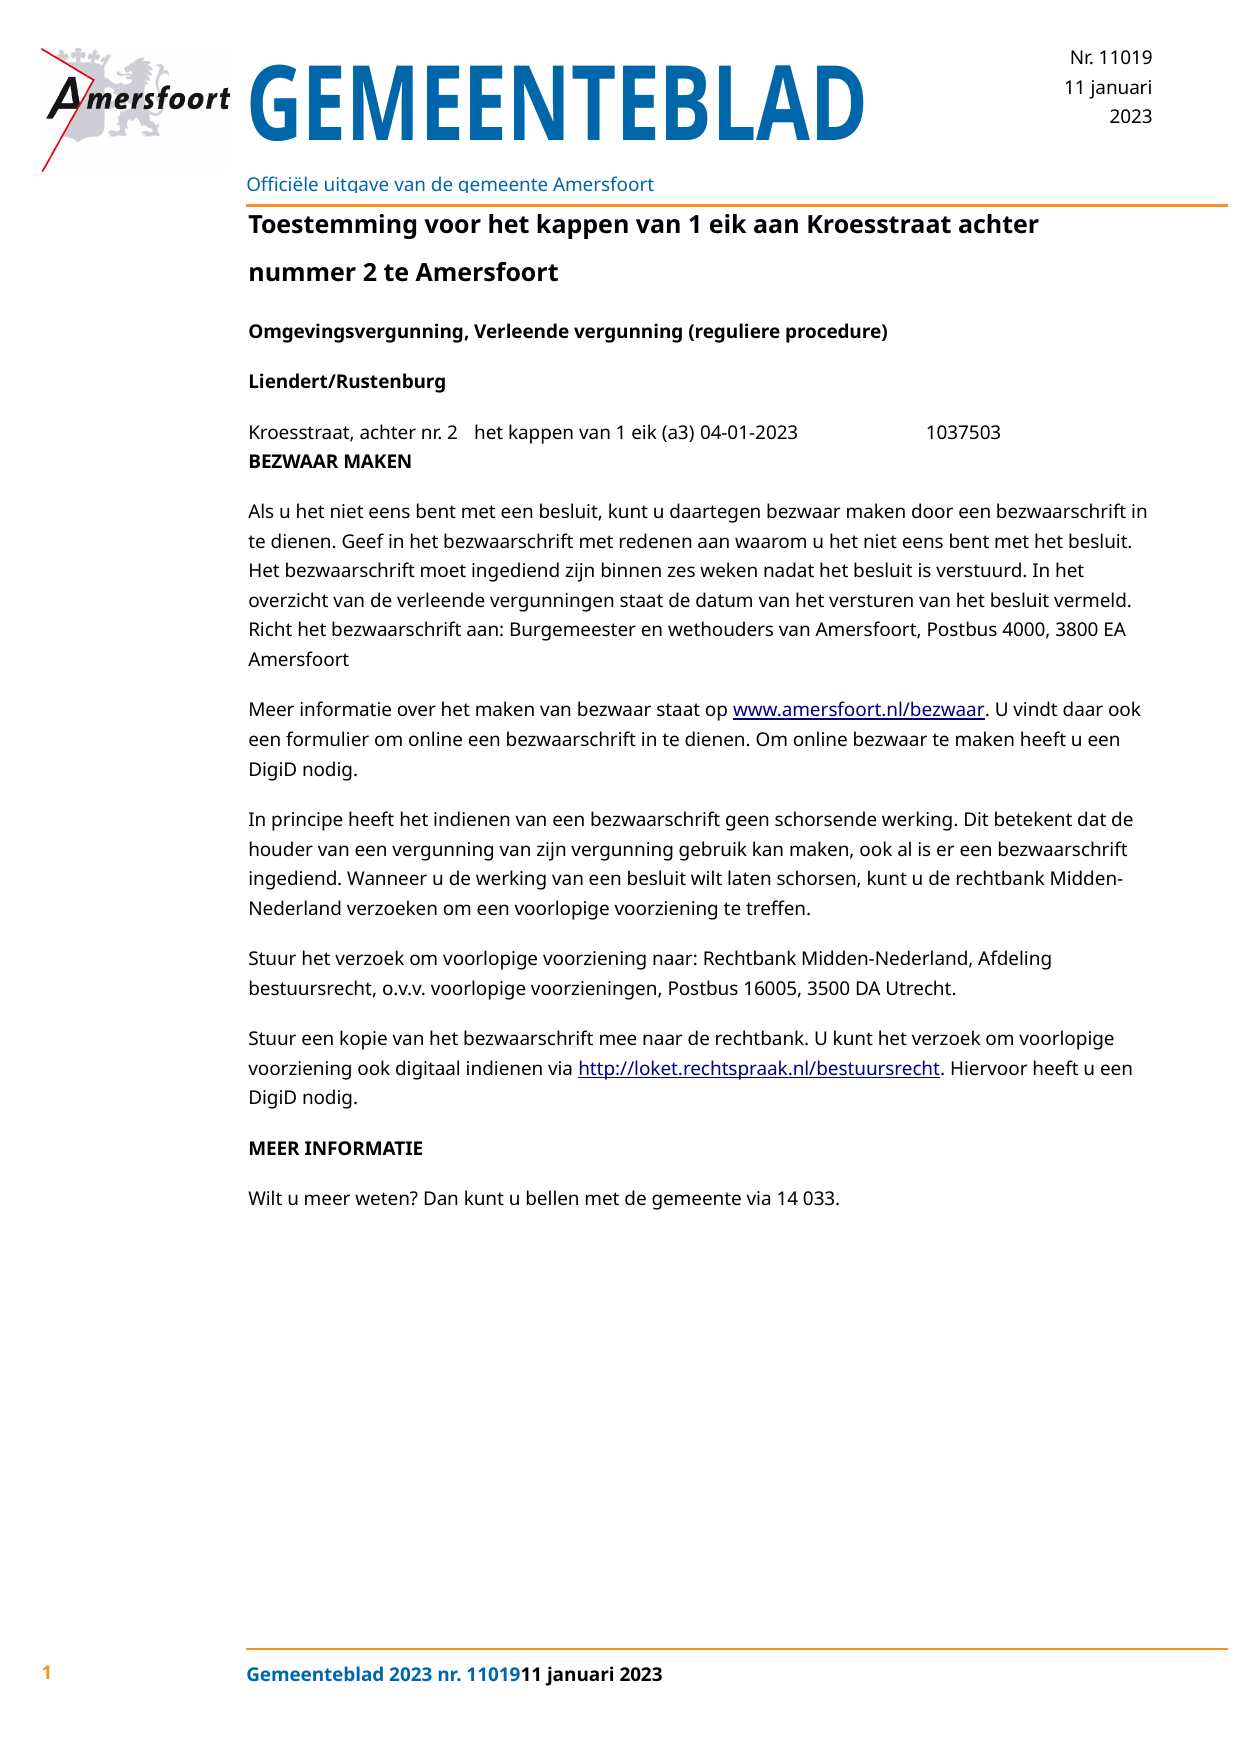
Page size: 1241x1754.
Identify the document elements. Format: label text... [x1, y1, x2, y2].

text In principe heeft het indienen van een bezwaarschrift geen schorsende werking. Dit betekent dat de houder van een vergunning van zijn vergunning gebruik kan maken, ook al is er een bezwaarschrift ingediend. Wanneer u de werking van een besluit wilt laten schorsen, kunt u de rechtbank Midden-Nederland verzoeken om een voorlopige voorziening te treffen. [248, 806, 1152, 921]
table_header 1037503 [926, 419, 1152, 444]
table_header het kappen van 1 eik (a3) [474, 419, 700, 444]
text MEER INFORMATIE [248, 1135, 1152, 1161]
text Als u het niet eens bent met een besluit, kunt u daartegen bezwaar maken door een bezwaarschrift in te dienen. Geef in het bezwaarschrift met redenen aan waarom u het niet eens bent met het besluit. Het bezwaarschrift moet ingediend zijn binnen zes weken nadat het besluit is verstuurd. In het overzicht van de verleende vergunningen staat de datum van het versturen van het besluit vermeld. Richt het bezwaarschrift aan: Burgemeester en wethouders van Amersfoort, Postbus 4000, 3800 EA Amersfoort [248, 498, 1152, 672]
table_header Kroesstraat, achter nr. 2 [248, 419, 474, 444]
text Liendert/Rustenburg [248, 368, 1152, 394]
table_header 04-01-2023 [700, 419, 926, 444]
text BEZWAAR MAKEN [248, 448, 1152, 473]
text Wilt u meer weten? Dan kunt u bellen met de gemeente via 14 033. [248, 1185, 1152, 1211]
text Toestemming voor het kappen van 1 eik aan Kroesstraat achter nummer 2 te Amersfoort [248, 207, 1152, 288]
text Meer informatie over het maken van bezwaar staat op www.amersfoort.nl/bezwaar. U vindt daar ook een formulier om online een bezwaarschrift in te dienen. Om online bezwaar te maken heeft u een DigiD nodig. [248, 697, 1152, 781]
text Omgevingsvergunning, Verleende vergunning (reguliere procedure) [248, 318, 1152, 344]
picture [41, 47, 231, 172]
text Stuur een kopie van het bezwaarschrift mee naar de rechtbank. U kunt het verzoek om voorlopige voorziening ook digitaal indienen via http://loket.rechtspraak.nl/bestuursrecht. Hiervoor heeft u een DigiD nodig. [248, 1025, 1152, 1110]
text Stuur het verzoek om voorlopige voorziening naar: Rechtbank Midden-Nederland, Afdeling bestuursrecht, o.v.v. voorlopige voorzieningen, Postbus 16005, 3500 DA Utrecht. [248, 945, 1152, 1001]
